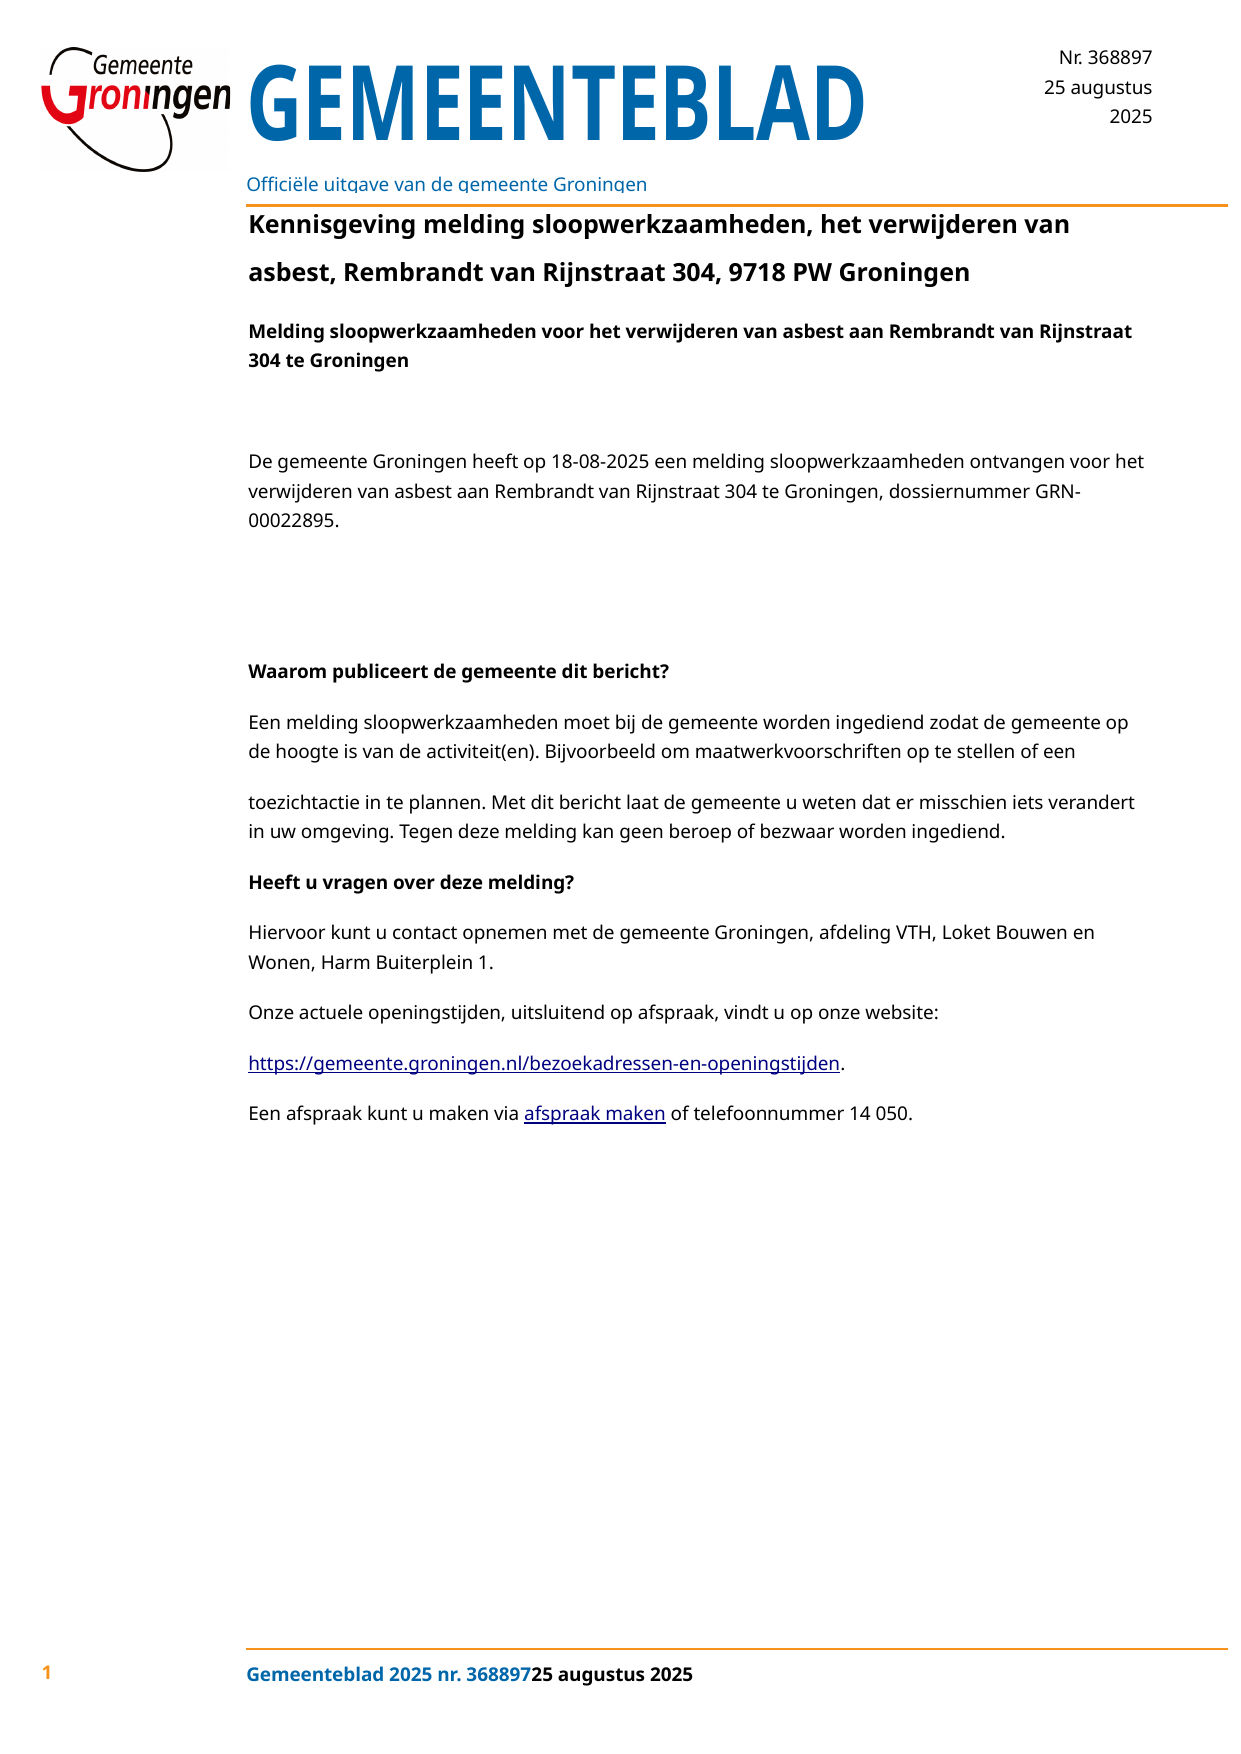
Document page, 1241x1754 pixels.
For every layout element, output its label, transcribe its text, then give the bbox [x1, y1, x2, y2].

text toezichtactie in te plannen. Met dit bericht laat de gemeente u weten dat er misschien iets verandert in uw omgeving. Tegen deze melding kan geen beroep of bezwaar worden ingediend. [248, 789, 1152, 844]
text Hiervoor kunt u contact opnemen met de gemeente Groningen, afdeling VTH, Loket Bouwen en Wonen, Harm Buiterplein 1. [248, 919, 1152, 975]
text Een melding sloopwerkzaamheden moet bij de gemeente worden ingediend zodat de gemeente op de hoogte is van de activiteit(en). Bijvoorbeeld om maatwerkvoorschriften op te stellen of een [248, 709, 1152, 764]
text Kennisgeving melding sloopwerkzaamheden, het verwijderen van asbest, Rembrandt van Rijnstraat 304, 9718 PW Groningen [248, 207, 1152, 288]
picture [41, 47, 231, 172]
text Melding sloopwerkzaamheden voor het verwijderen van asbest aan Rembrandt van Rijnstraat 304 te Groningen [248, 318, 1152, 373]
text Waarom publiceert de gemeente dit bericht? [248, 659, 1152, 684]
text Onze actuele openingstijden, uitsluitend op afspraak, vindt u op onze website: [248, 999, 1152, 1025]
text https://gemeente.groningen.nl/bezoekadressen-en-openingstijden. [248, 1050, 1152, 1076]
text Heeft u vragen over deze melding? [248, 869, 1152, 895]
text Een afspraak kunt u maken via afspraak maken of telefoonnummer 14 050. [248, 1100, 1152, 1126]
text De gemeente Groningen heeft op 18-08-2025 een melding sloopwerkzaamheden ontvangen voor het verwijderen van asbest aan Rembrandt van Rijnstraat 304 te Groningen, dossiernummer GRN-00022895. [248, 448, 1152, 533]
